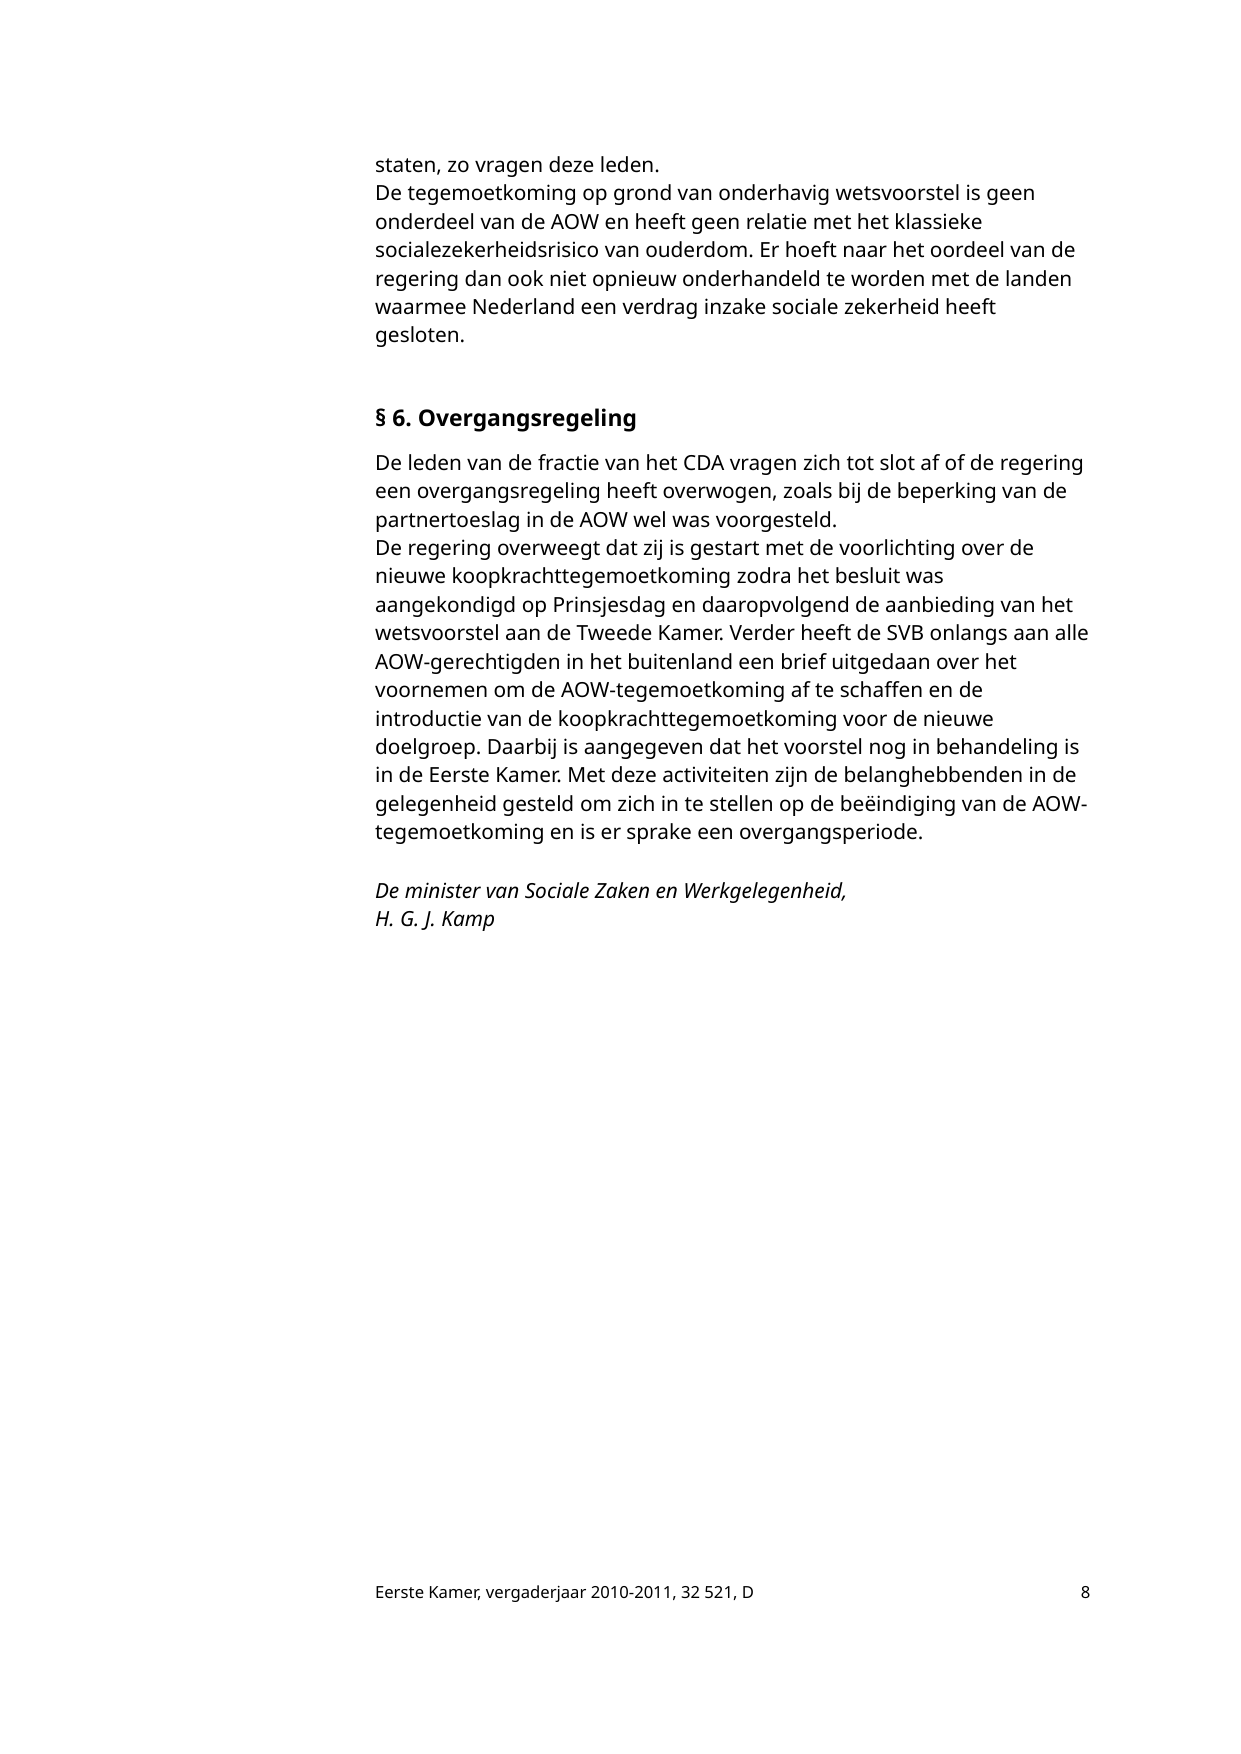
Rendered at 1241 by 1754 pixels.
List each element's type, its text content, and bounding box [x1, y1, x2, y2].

text De regering overweegt dat zij is gestart met de voorlichting over de nieuwe koopkrachttegemoetkoming zodra het besluit was aangekondigd op Prinsjesdag en daaropvolgend de aanbieding van het wetsvoorstel aan de Tweede Kamer. Verder heeft de SVB onlangs aan alle AOW-gerechtigden in het buitenland een brief uitgedaan over het voornemen om de AOW-tegemoetkoming af te schaffen en de introductie van de koopkrachttegemoetkoming voor de nieuwe doelgroep. Daarbij is aangegeven dat het voorstel nog in behandeling is in de Eerste Kamer. Met deze activiteiten zijn de belanghebbenden in de gelegenheid gesteld om zich in te stellen op de beëindiging van de AOW-tegemoetkoming en is er sprake een overgangsperiode. [375, 533, 1090, 846]
text De tegemoetkoming op grond van onderhavig wetsvoorstel is geen onderdeel van de AOW en heeft geen relatie met het klassieke socialezekerheidsrisico van ouderdom. Er hoeft naar het oordeel van de regering dan ook niet opnieuw onderhandeld te worden met de landen waarmee Nederland een verdrag inzake sociale zekerheid heeft gesloten. [375, 178, 1090, 349]
text De leden van de fractie van het CDA vragen zich tot slot af of de regering een overgangsregeling heeft overwogen, zoals bij de beperking van de partnertoeslag in de AOW wel was voorgesteld. [375, 448, 1090, 533]
text H. G. J. Kamp [375, 904, 1090, 933]
text staten, zo vragen deze leden. [375, 150, 1090, 178]
subtitle § 6. Overgangsregeling [375, 402, 1090, 433]
text De minister van Sociale Zaken en Werkgelegenheid, [375, 876, 1090, 904]
